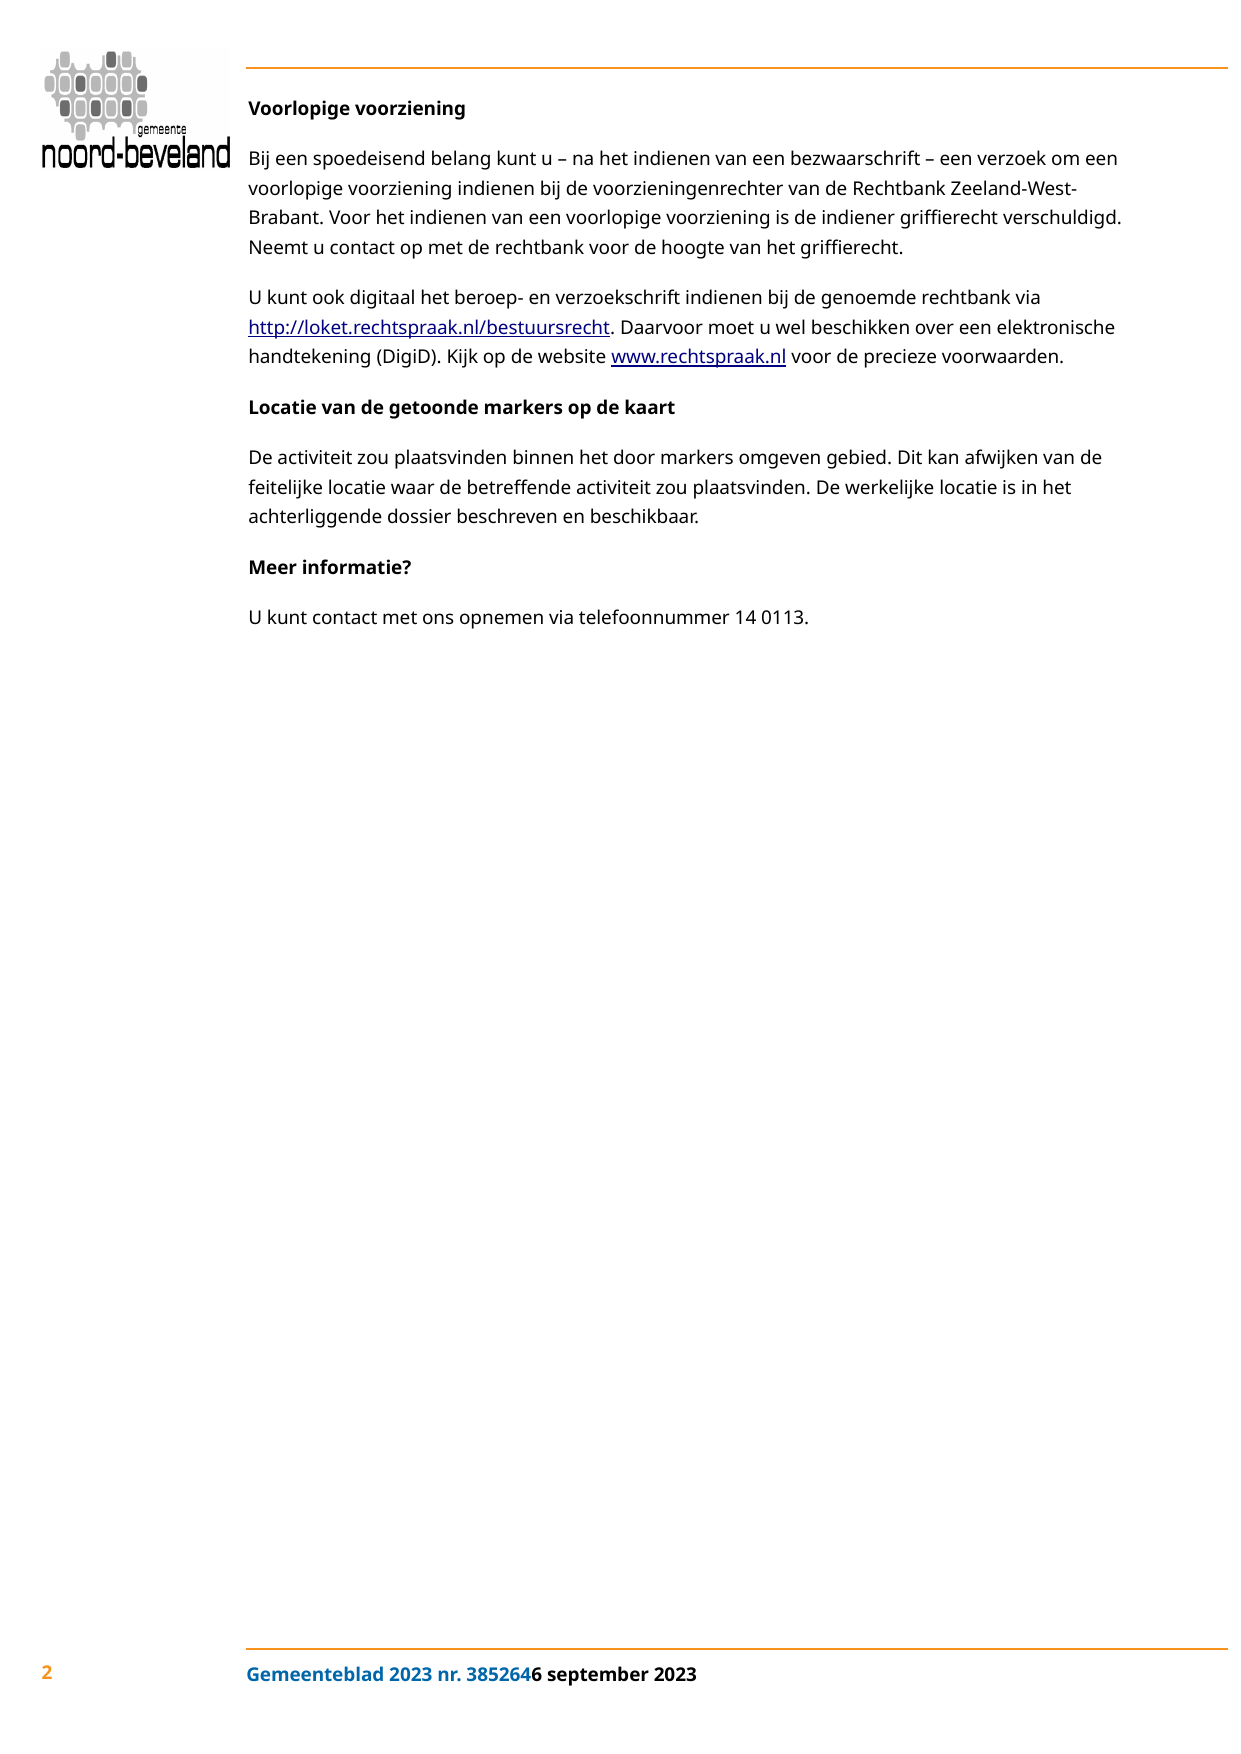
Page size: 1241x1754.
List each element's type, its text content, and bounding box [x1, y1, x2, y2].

text Locatie van de getoonde markers op de kaart [248, 394, 1152, 420]
text Meer informatie? [248, 554, 1152, 580]
text De activiteit zou plaatsvinden binnen het door markers omgeven gebied. Dit kan afwijken van de feitelijke locatie waar de betreffende activiteit zou plaatsvinden. De werkelijke locatie is in het achterliggende dossier beschreven en beschikbaar. [248, 444, 1152, 529]
picture [41, 47, 231, 172]
text Bij een spoedeisend belang kunt u – na het indienen van een bezwaarschrift – een verzoek om een voorlopige voorziening indienen bij de voorzieningenrechter van de Rechtbank Zeeland-West-Brabant. Voor het indienen van een voorlopige voorziening is de indiener griffierecht verschuldigd. Neemt u contact op met de rechtbank voor de hoogte van het griffierecht. [248, 145, 1152, 260]
text U kunt ook digitaal het beroep- en verzoekschrift indienen bij de genoemde rechtbank via http://loket.rechtspraak.nl/bestuursrecht. Daarvoor moet u wel beschikken over een elektronische handtekening (DigiD). Kijk op de website www.rechtspraak.nl voor de precieze voorwaarden. [248, 284, 1152, 369]
text Voorlopige voorziening [248, 95, 1152, 121]
text U kunt contact met ons opnemen via telefoonnummer 14 0113. [248, 604, 1152, 630]
